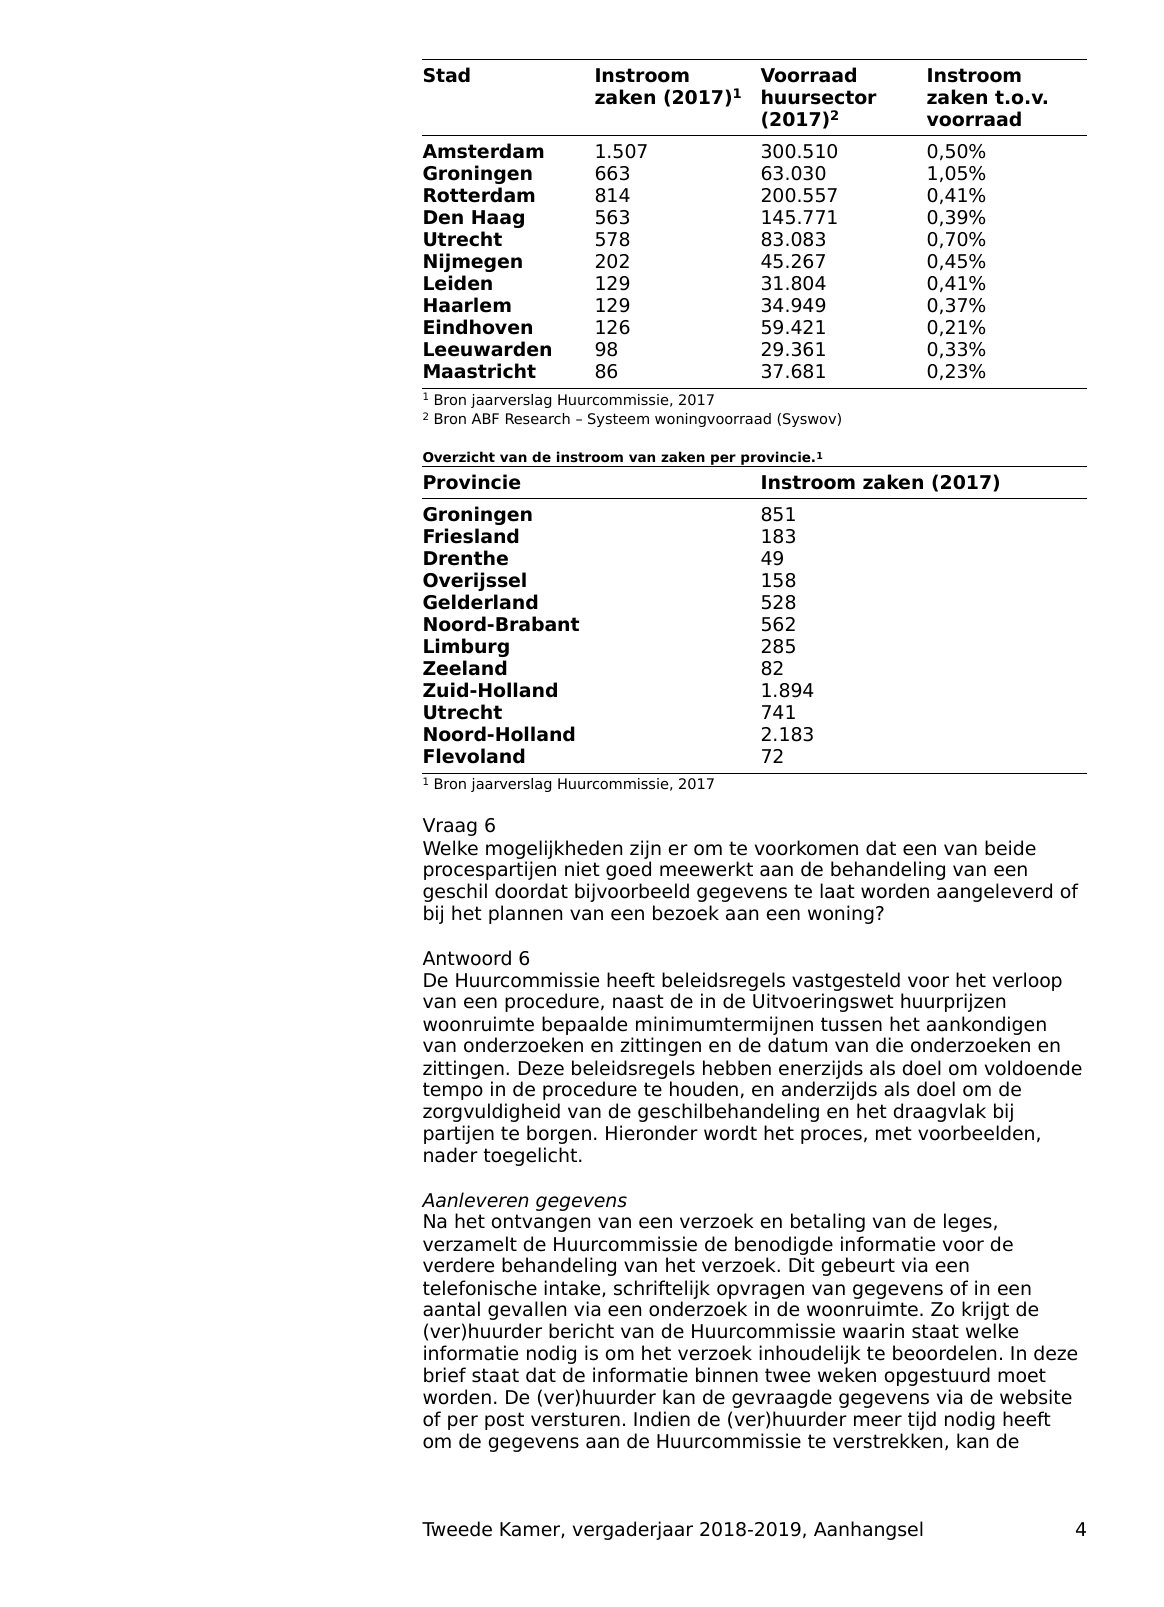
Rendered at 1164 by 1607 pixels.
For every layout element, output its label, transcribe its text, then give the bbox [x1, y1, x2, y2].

table_cell 663 [588, 163, 754, 185]
text Aanleveren gegevens [422, 1189, 1087, 1211]
table_cell 29.361 [754, 339, 921, 361]
table_cell Utrecht [422, 702, 754, 724]
table_cell Groningen [422, 499, 754, 526]
table_cell 98 [588, 339, 754, 361]
table_cell 578 [588, 229, 754, 251]
table_cell 0,50% [921, 136, 1087, 163]
table_cell Amsterdam [422, 136, 588, 163]
table_cell 0,21% [921, 317, 1087, 339]
table_cell Instroom zaken (2017)1 [588, 60, 754, 135]
table_cell 129 [588, 273, 754, 295]
table_cell 145.771 [754, 207, 921, 229]
text De Huurcommissie heeft beleidsregels vastgesteld voor het verloop van een procedure, naast de in de Uitvoeringswet huurprijzen woonruimte bepaalde minimumtermijnen tussen het aankondigen van onderzoeken en zittingen en de datum van die onderzoeken en zittingen. Deze beleidsregels hebben enerzijds als doel om voldoende tempo in de procedure te houden, en anderzijds als doel om de zorgvuldigheid van de geschilbehandeling en het draagvlak bij partijen te borgen. Hieronder wordt het proces, met voorbeelden, nader toegelicht. [422, 969, 1087, 1167]
table_cell 59.421 [754, 317, 921, 339]
table_cell 0,37% [921, 295, 1087, 317]
table_cell 0,41% [921, 273, 1087, 295]
table_cell Eindhoven [422, 317, 588, 339]
table_cell 34.949 [754, 295, 921, 317]
table_cell Maastricht [422, 361, 588, 388]
table_cell Overijssel [422, 570, 754, 592]
table_cell 0,45% [921, 251, 1087, 273]
table_header Overzicht van de instroom van zaken per provincie.1 [422, 450, 1087, 466]
table_cell 0,33% [921, 339, 1087, 361]
table_cell Den Haag [422, 207, 588, 229]
table_cell 45.267 [754, 251, 921, 273]
table_cell Noord-Brabant [422, 614, 754, 636]
table_cell 129 [588, 295, 754, 317]
table_cell 158 [754, 570, 1087, 592]
table_cell 285 [754, 636, 1087, 658]
table_cell 31.804 [754, 273, 921, 295]
table_cell Drenthe [422, 548, 754, 570]
table_cell 562 [754, 614, 1087, 636]
table_cell 63.030 [754, 163, 921, 185]
table_cell 49 [754, 548, 1087, 570]
table_cell Leiden [422, 273, 588, 295]
table_cell 851 [754, 499, 1087, 526]
table_cell Gelderland [422, 592, 754, 614]
text Antwoord 6 [422, 947, 1087, 969]
table_cell 1 Bron jaarverslag Huurcommissie, 2017 2 Bron ABF Research – Systeem woningvoorraad (Syswov) [422, 389, 1087, 428]
table_cell 126 [588, 317, 754, 339]
table_cell 1 Bron jaarverslag Huurcommissie, 2017 [422, 774, 1087, 793]
table_cell Instroom zaken t.o.v. voorraad [921, 60, 1087, 135]
table_cell 0,41% [921, 185, 1087, 207]
table_cell Noord-Holland [422, 724, 754, 746]
text Welke mogelijkheden zijn er om te voorkomen dat een van beide procespartijen niet goed meewerkt aan de behandeling van een geschil doordat bijvoorbeeld gegevens te laat worden aangeleverd of bij het plannen van een bezoek aan een woning? [422, 837, 1087, 925]
table_cell 82 [754, 658, 1087, 680]
table_cell 2.183 [754, 724, 1087, 746]
table_cell Provincie [422, 467, 754, 498]
table_cell 814 [588, 185, 754, 207]
table_cell 83.083 [754, 229, 921, 251]
table_cell Haarlem [422, 295, 588, 317]
table_cell 563 [588, 207, 754, 229]
table_cell 86 [588, 361, 754, 388]
table_cell Groningen [422, 163, 588, 185]
table_cell 528 [754, 592, 1087, 614]
table_cell Leeuwarden [422, 339, 588, 361]
table_cell 202 [588, 251, 754, 273]
table_cell 1.507 [588, 136, 754, 163]
table_cell Limburg [422, 636, 754, 658]
table_cell 741 [754, 702, 1087, 724]
table_cell Utrecht [422, 229, 588, 251]
table_cell 0,70% [921, 229, 1087, 251]
table_cell Voorraad huursector (2017)2 [754, 60, 921, 135]
table_cell Instroom zaken (2017) [754, 467, 1087, 498]
table_cell Stad [422, 60, 588, 135]
table_cell Zuid-Holland [422, 680, 754, 702]
table_cell Rotterdam [422, 185, 588, 207]
table_cell 200.557 [754, 185, 921, 207]
table_cell Zeeland [422, 658, 754, 680]
table_cell 1,05% [921, 163, 1087, 185]
table_cell 1.894 [754, 680, 1087, 702]
table_cell Friesland [422, 526, 754, 548]
table_cell 183 [754, 526, 1087, 548]
table_cell 0,39% [921, 207, 1087, 229]
table_cell 0,23% [921, 361, 1087, 388]
text Na het ontvangen van een verzoek en betaling van de leges, verzamelt de Huurcommissie de benodigde informatie voor de verdere behandeling van het verzoek. Dit gebeurt via een telefonische intake, schriftelijk opvragen van gegevens of in een aantal gevallen via een onderzoek in de woonruimte. Zo krijgt de (ver)huurder bericht van de Huurcommissie waarin staat welke informatie nodig is om het verzoek inhoudelijk te beoordelen. In deze brief staat dat de informatie binnen twee weken opgestuurd moet worden. De (ver)huurder kan de gevraagde gegevens via de website of per post versturen. Indien de (ver)huurder meer tijd nodig heeft om de gegevens aan de Huurcommissie te verstrekken, kan de [422, 1211, 1087, 1453]
table_cell Nijmegen [422, 251, 588, 273]
table_cell 300.510 [754, 136, 921, 163]
table_cell 37.681 [754, 361, 921, 388]
table_cell Flevoland [422, 746, 754, 772]
table_cell 72 [754, 746, 1087, 772]
text Vraag 6 [422, 815, 1087, 837]
